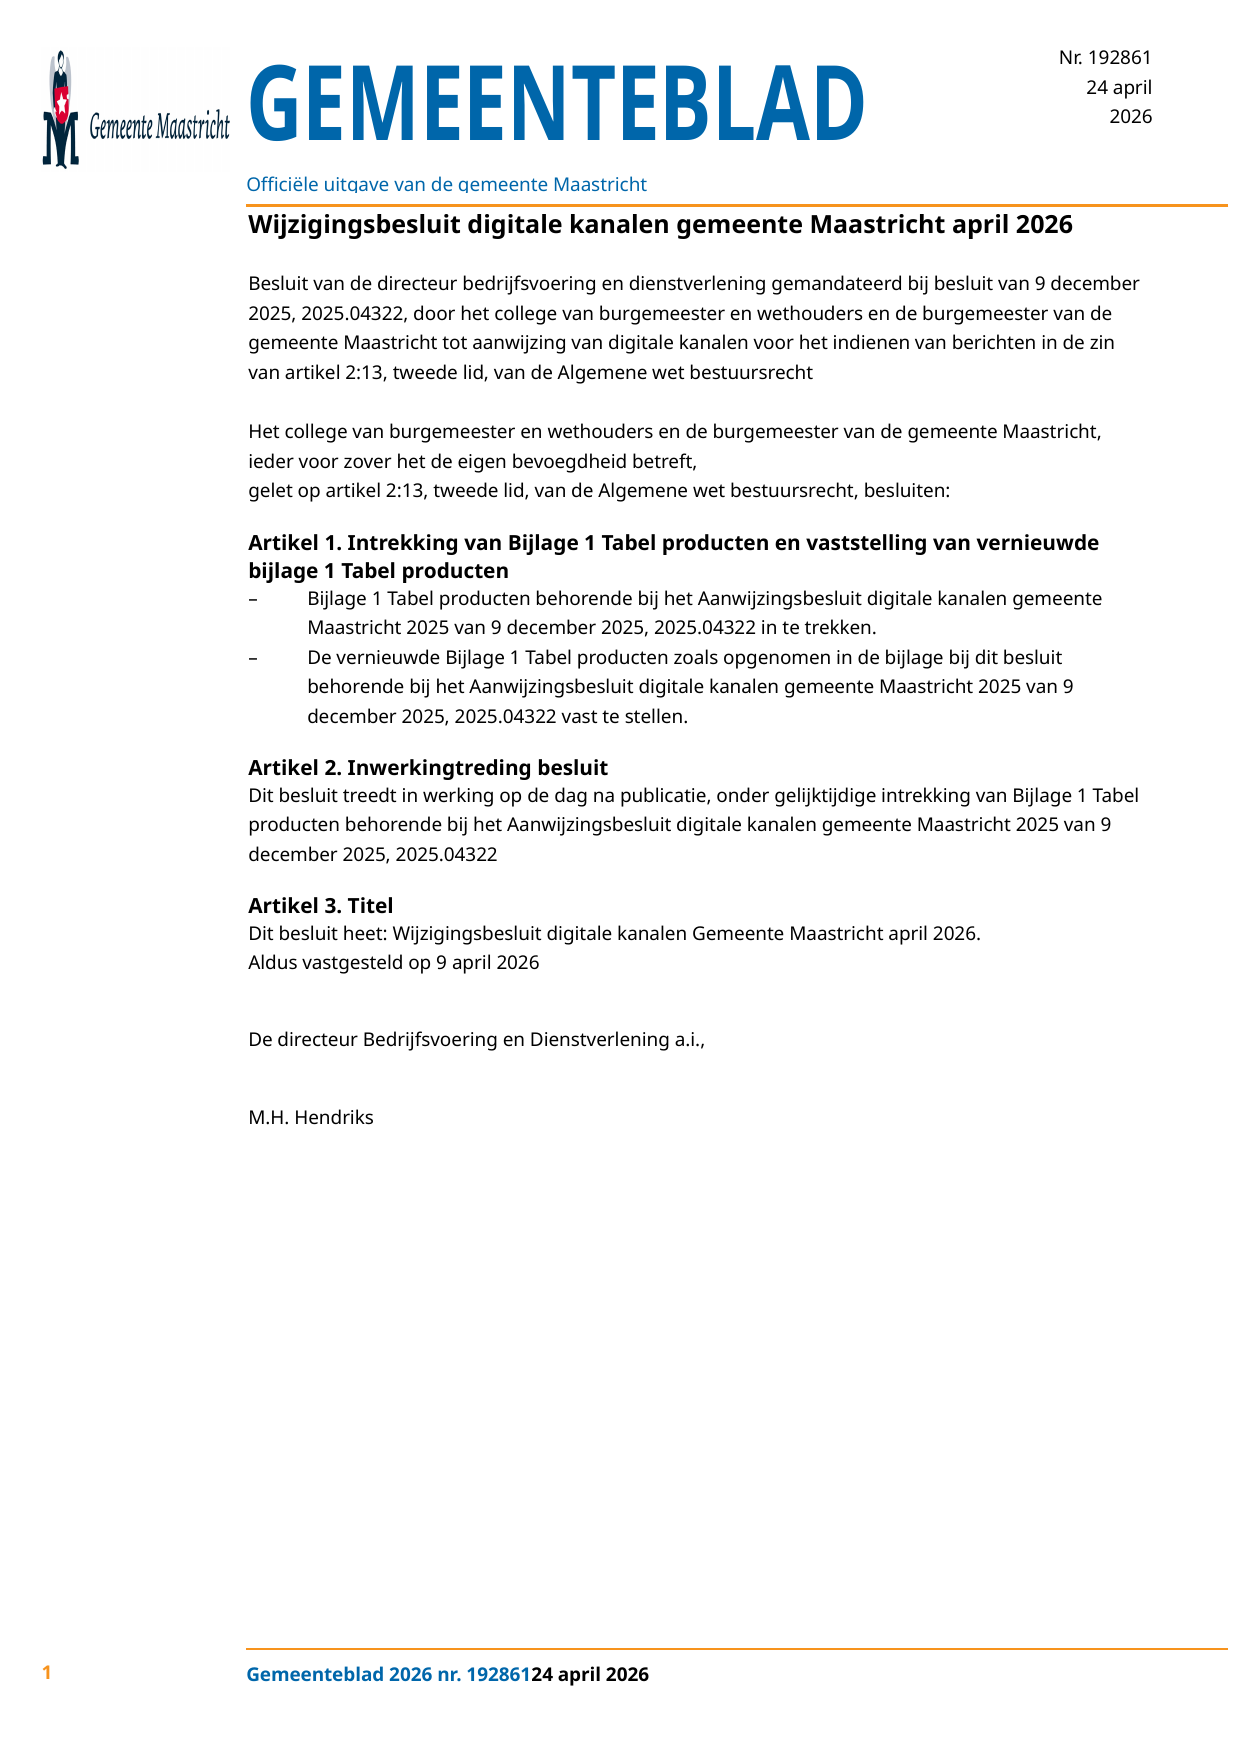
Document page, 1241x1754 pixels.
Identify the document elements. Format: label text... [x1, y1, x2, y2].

text Besluit van de directeur bedrijfsvoering en dienstverlening gemandateerd bij besluit van 9 december 2025, 2025.04322, door het college van burgemeester en wethouders en de burgemeester van de gemeente Maastricht tot aanwijzing van digitale kanalen voor het indienen van berichten in de zin van artikel 2:13, tweede lid, van de Algemene wet bestuursrecht [248, 270, 1152, 385]
text Dit besluit treedt in werking op de dag na publicatie, onder gelijktijdige intrekking van Bijlage 1 Tabel producten behorende bij het Aanwijzingsbesluit digitale kanalen gemeente Maastricht 2025 van 9 december 2025, 2025.04322 [248, 782, 1152, 867]
picture [41, 47, 231, 172]
list De vernieuwde Bijlage 1 Tabel producten zoals opgenomen in de bijlage bij dit besluit behorende bij het Aanwijzingsbesluit digitale kanalen gemeente Maastricht 2025 van 9 december 2025, 2025.04322 vast te stellen. [248, 644, 1152, 729]
text Artikel 2. Inwerkingtreding besluit [248, 753, 1152, 782]
text Aldus vastgesteld op 9 april 2026 [248, 949, 1152, 975]
text De directeur Bedrijfsvoering en Dienstverlening a.i., [248, 1027, 1152, 1052]
text ieder voor zover het de eigen bevoegdheid betreft, [248, 448, 1152, 473]
text Wijzigingsbesluit digitale kanalen gemeente Maastricht april 2026 [248, 207, 1152, 241]
text Artikel 1. Intrekking van Bijlage 1 Tabel producten en vaststelling van vernieuwde bijlage 1 Tabel producten [248, 528, 1152, 585]
text Artikel 3. Titel [248, 891, 1152, 920]
text M.H. Hendriks [248, 1104, 1152, 1129]
text gelet op artikel 2:13, tweede lid, van de Algemene wet bestuursrecht, besluiten: [248, 477, 1152, 503]
text Dit besluit heet: Wijzigingsbesluit digitale kanalen Gemeente Maastricht april 2026. [248, 920, 1152, 946]
text Het college van burgemeester en wethouders en de burgemeester van de gemeente Maastricht, [248, 418, 1152, 444]
list Bijlage 1 Tabel producten behorende bij het Aanwijzingsbesluit digitale kanalen gemeente Maastricht 2025 van 9 december 2025, 2025.04322 in te trekken. [248, 585, 1152, 640]
